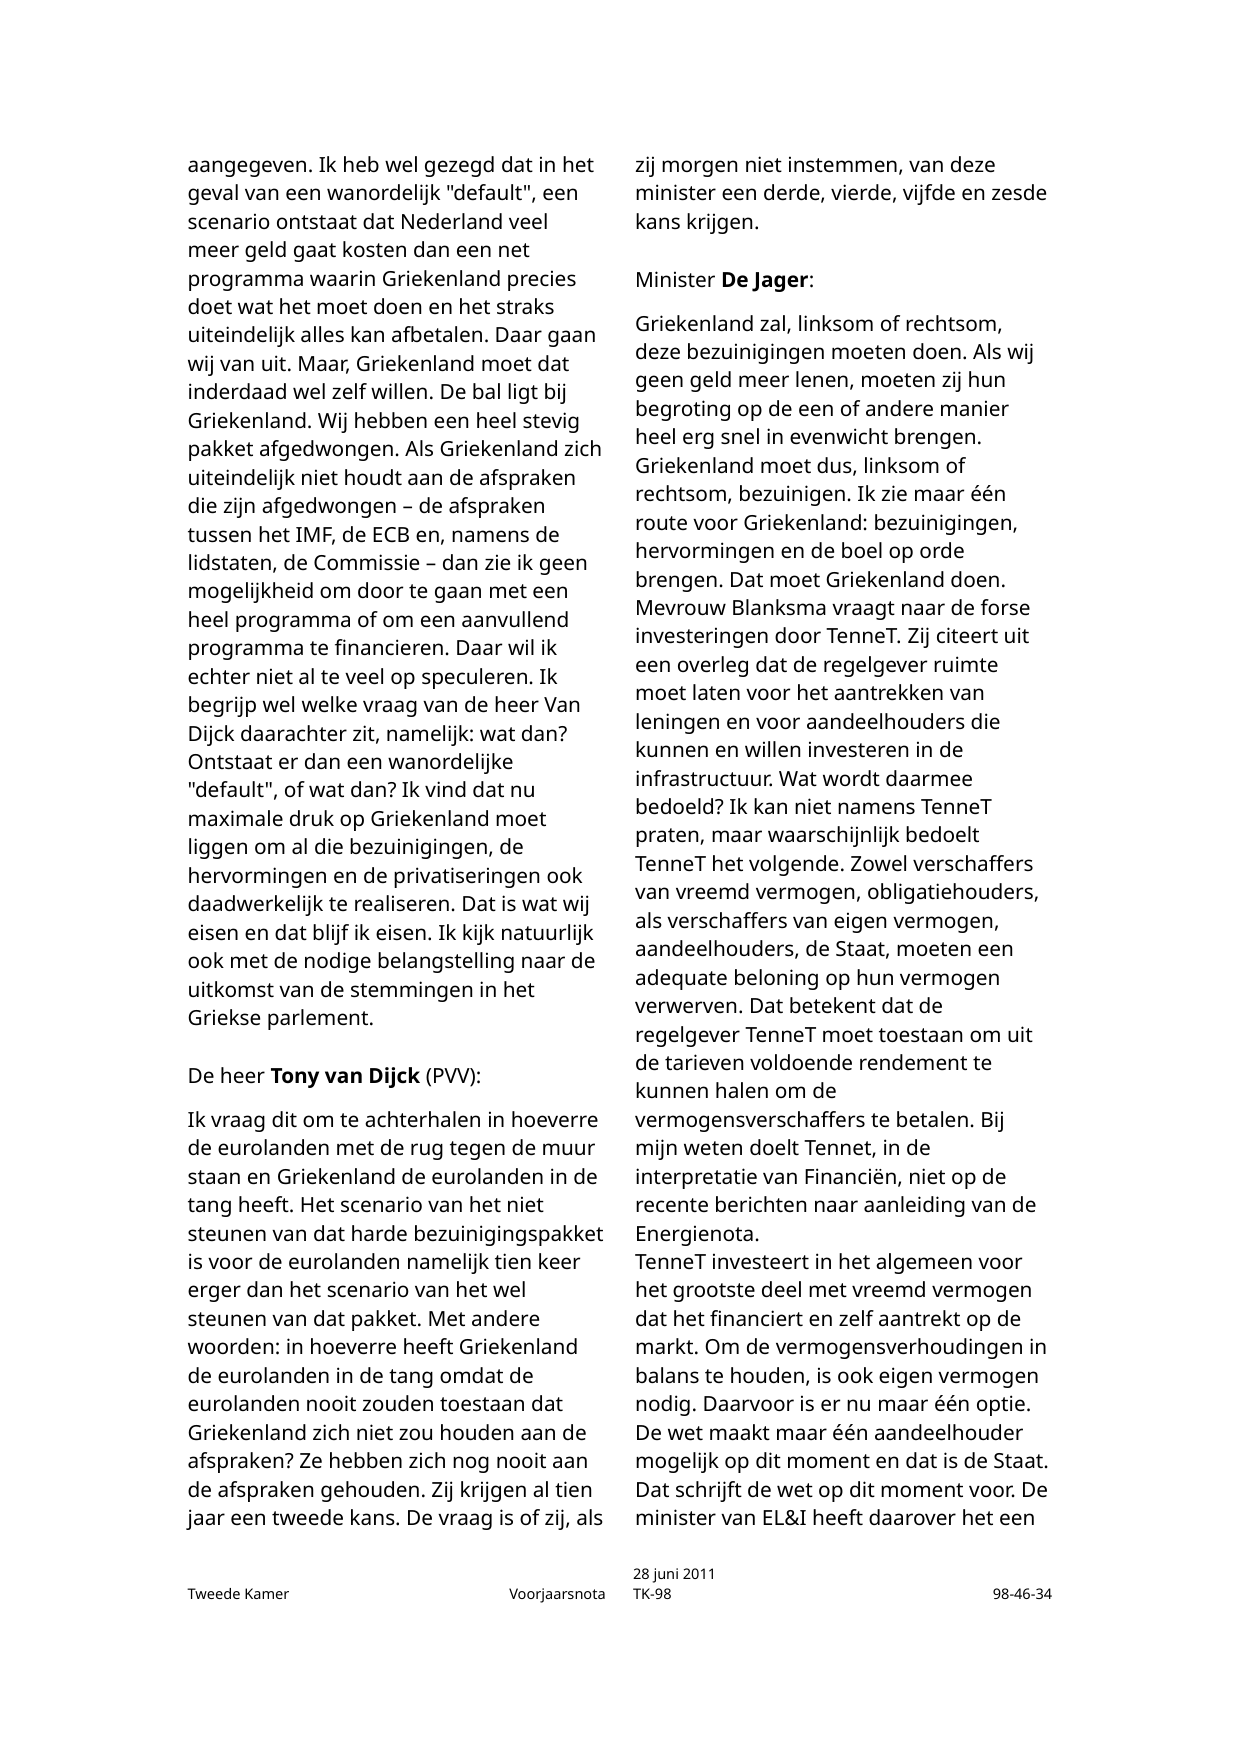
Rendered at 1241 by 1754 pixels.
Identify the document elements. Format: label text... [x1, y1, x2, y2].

text Mevrouw Blanksma vraagt naar de forse investeringen door TenneT. Zij citeert uit een overleg dat de regelgever ruimte moet laten voor het aantrekken van leningen en voor aandeelhouders die kunnen en willen investeren in de infrastructuur. Wat wordt daarmee bedoeld? Ik kan niet namens TenneT praten, maar waarschijnlijk bedoelt TenneT het volgende. Zowel verschaffers van vreemd vermogen, obligatiehouders, als verschaffers van eigen vermogen, aandeelhouders, de Staat, moeten een adequate beloning op hun vermogen verwerven. Dat betekent dat de regelgever TenneT moet toestaan om uit de tarieven voldoende rendement te kunnen halen om de vermogensverschaffers te betalen. Bij mijn weten doelt Tennet, in de interpretatie van Financiën, niet op de recente berichten naar aanleiding van de Energienota. [635, 593, 1053, 1247]
text TenneT investeert in het algemeen voor het grootste deel met vreemd vermogen dat het financiert en zelf aantrekt op de markt. Om de vermogensverhoudingen in balans te houden, is ook eigen vermogen nodig. Daarvoor is er nu maar één optie. De wet maakt maar één aandeelhouder mogelijk op dit moment en dat is de Staat. Dat schrijft de wet op dit moment voor. De minister van EL&I heeft daarover het een [635, 1247, 1053, 1532]
text aangegeven. Ik heb wel gezegd dat in het geval van een wanordelijk "default", een scenario ontstaat dat Nederland veel meer geld gaat kosten dan een net programma waarin Griekenland precies doet wat het moet doen en het straks uiteindelijk alles kan afbetalen. Daar gaan wij van uit. Maar, Griekenland moet dat inderdaad wel zelf willen. De bal ligt bij Griekenland. Wij hebben een heel stevig pakket afgedwongen. Als Griekenland zich uiteindelijk niet houdt aan de afspraken die zijn afgedwongen – de afspraken tussen het IMF, de ECB en, namens de lidstaten, de Commissie – dan zie ik geen mogelijkheid om door te gaan met een heel programma of om een aanvullend programma te financieren. Daar wil ik echter niet al te veel op speculeren. Ik begrijp wel welke vraag van de heer Van Dijck daarachter zit, namelijk: wat dan? Ontstaat er dan een wanordelijke "default", of wat dan? Ik vind dat nu maximale druk op Griekenland moet liggen om al die bezuinigingen, de hervormingen en de privatiseringen ook daadwerkelijk te realiseren. Dat is wat wij eisen en dat blijf ik eisen. Ik kijk natuurlijk ook met de nodige belangstelling naar de uitkomst van de stemmingen in het Griekse parlement. [187, 150, 605, 1032]
text zij morgen niet instemmen, van deze minister een derde, vierde, vijfde en zesde kans krijgen. [635, 150, 1053, 235]
text Griekenland zal, linksom of rechtsom, deze bezuinigingen moeten doen. Als wij geen geld meer lenen, moeten zij hun begroting op de een of andere manier heel erg snel in evenwicht brengen. Griekenland moet dus, linksom of rechtsom, bezuinigen. Ik zie maar één route voor Griekenland: bezuinigingen, hervormingen en de boel op orde brengen. Dat moet Griekenland doen. [635, 309, 1053, 593]
text De heer Tony van Dijck (PVV): [187, 1062, 605, 1090]
text Minister De Jager: [635, 265, 1053, 294]
text Ik vraag dit om te achterhalen in hoeverre de eurolanden met de rug tegen de muur staan en Griekenland de eurolanden in de tang heeft. Het scenario van het niet steunen van dat harde bezuinigingspakket is voor de eurolanden namelijk tien keer erger dan het scenario van het wel steunen van dat pakket. Met andere woorden: in hoeverre heeft Griekenland de eurolanden in de tang omdat de eurolanden nooit zouden toestaan dat Griekenland zich niet zou houden aan de afspraken? Ze hebben zich nog nooit aan de afspraken gehouden. Zij krijgen al tien jaar een tweede kans. De vraag is of zij, als [187, 1105, 605, 1532]
